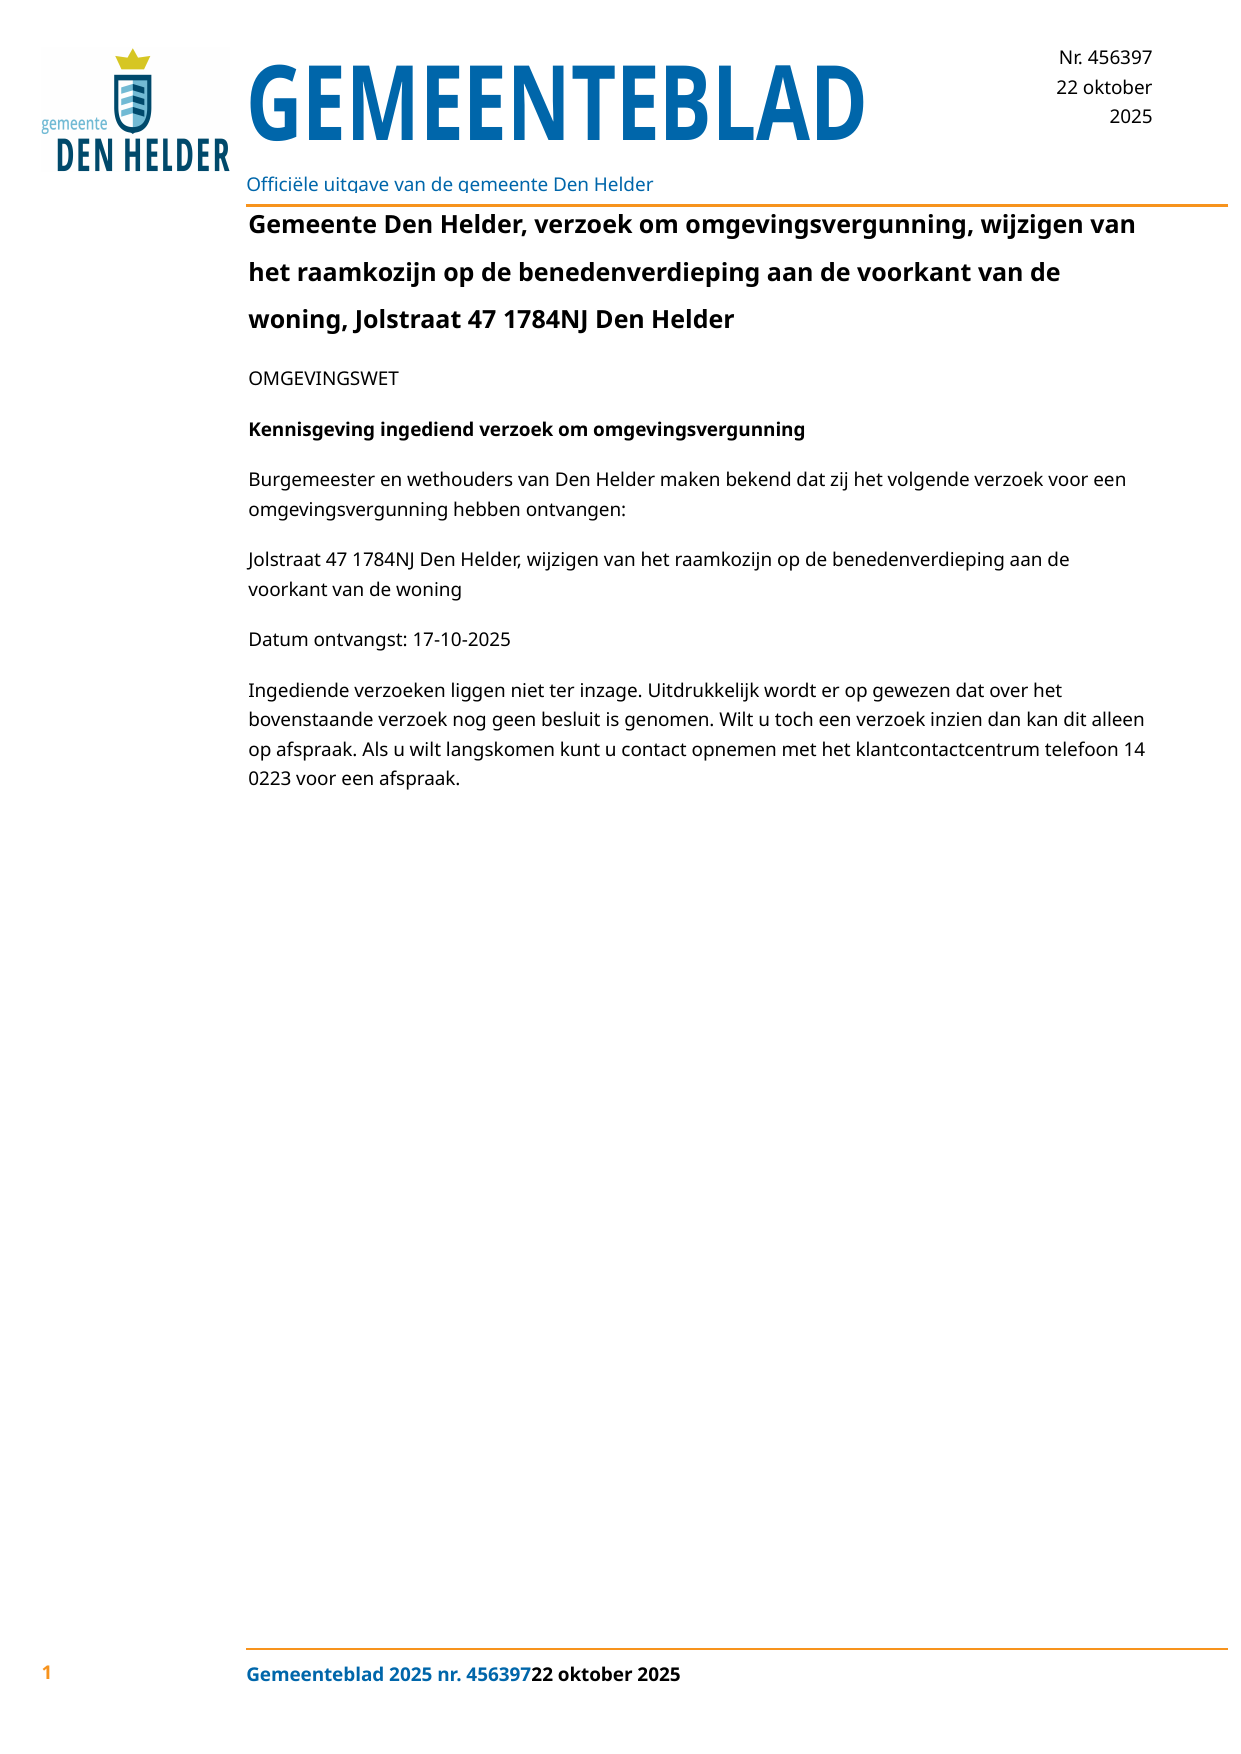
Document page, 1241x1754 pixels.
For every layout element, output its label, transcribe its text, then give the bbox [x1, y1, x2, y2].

text Ingediende verzoeken liggen niet ter inzage. Uitdrukkelijk wordt er op gewezen dat over het bovenstaande verzoek nog geen besluit is genomen. Wilt u toch een verzoek inzien dan kan dit alleen op afspraak. Als u wilt langskomen kunt u contact opnemen met het klantcontactcentrum telefoon 14 0223 voor een afspraak. [248, 677, 1152, 791]
text OMGEVINGSWET [248, 366, 1152, 391]
text Datum ontvangst: 17-10-2025 [248, 626, 1152, 652]
picture [63, 144, 68, 165]
text Burgemeester en wethouders van Den Helder maken bekend dat zij het volgende verzoek voor een omgevingsvergunning hebben ontvangen: [248, 466, 1152, 522]
text Gemeente Den Helder, verzoek om omgevingsvergunning, wijzigen van het raamkozijn op de benedenverdieping aan de voorkant van de woning, Jolstraat 47 1784NJ Den Helder [248, 207, 1152, 336]
picture [220, 160, 224, 172]
picture [182, 144, 187, 165]
text Kennisgeving ingediend verzoek om omgevingsvergunning [248, 416, 1152, 442]
picture [41, 47, 231, 172]
picture [100, 154, 106, 172]
picture [130, 157, 135, 172]
text Jolstraat 47 1784NJ Den Helder, wijzigen van het raamkozijn op de benedenverdieping aan de voorkant van de woning [248, 546, 1152, 602]
